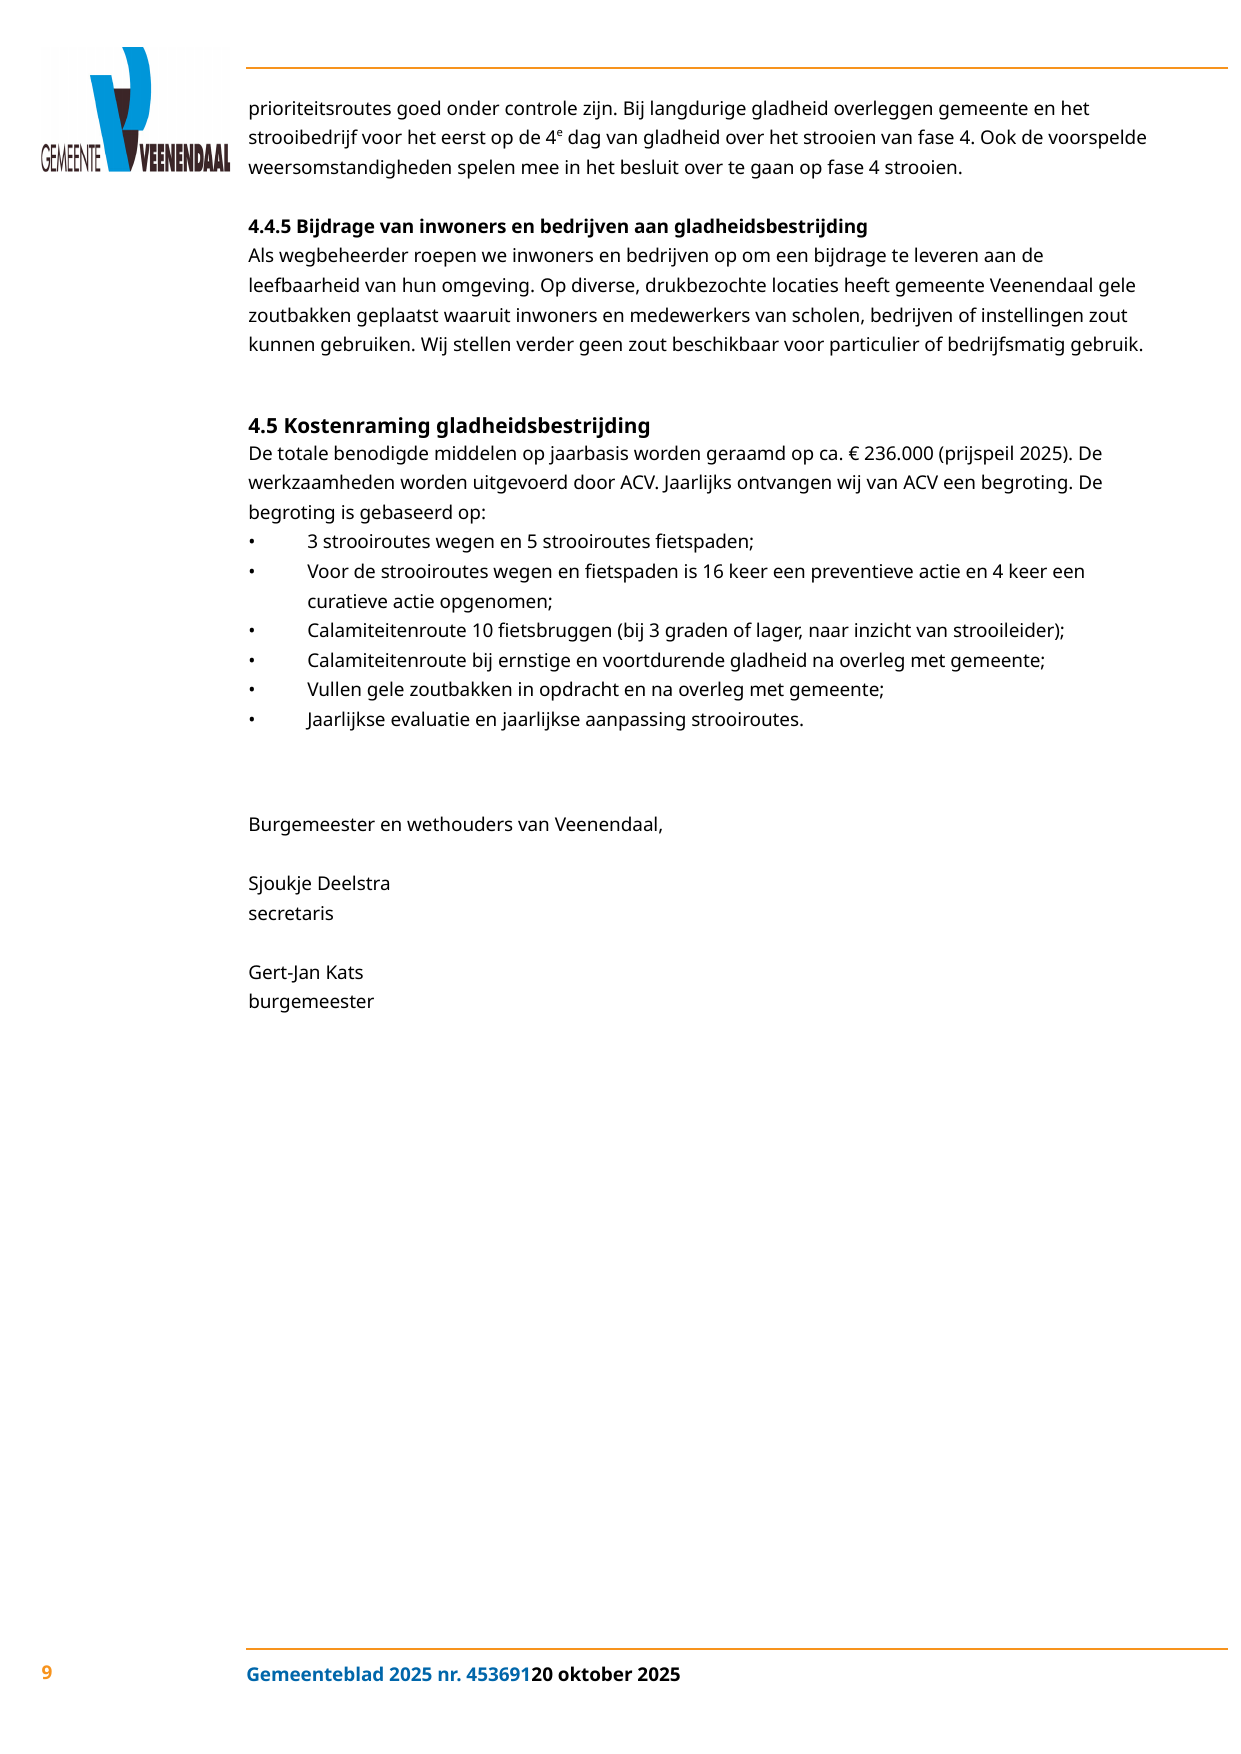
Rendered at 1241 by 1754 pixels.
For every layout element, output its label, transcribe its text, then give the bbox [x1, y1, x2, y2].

text Als wegbeheerder roepen we inwoners en bedrijven op om een bijdrage te leveren aan de leefbaarheid van hun omgeving. Op diverse, drukbezochte locaties heeft gemeente Veenendaal gele zoutbakken geplaatst waaruit inwoners en medewerkers van scholen, bedrijven of instellingen zout kunnen gebruiken. Wij stellen verder geen zout beschikbaar voor particulier of bedrijfsmatig gebruik. [248, 243, 1152, 357]
text burgemeester [248, 988, 1152, 1014]
text 4.5 Kostenraming gladheidsbestrijding [248, 411, 1152, 440]
list Calamiteitenroute bij ernstige en voortdurende gladheid na overleg met gemeente; [248, 647, 1152, 673]
text Gert-Jan Kats [248, 959, 1152, 984]
list Jaarlijkse evaluatie en jaarlijkse aanpassing strooiroutes. [248, 706, 1152, 732]
text De totale benodigde middelen op jaarbasis worden geraamd op ca. € 236.000 (prijspeil 2025). De werkzaamheden worden uitgevoerd door ACV. Jaarlijks ontvangen wij van ACV een begroting. De begroting is gebaseerd op: [248, 440, 1152, 525]
text 4.4.5 Bijdrage van inwoners en bedrijven aan gladheidsbestrijding [248, 213, 1152, 239]
text prioriteitsroutes goed onder controle zijn. Bij langdurige gladheid overleggen gemeente en het strooibedrijf voor het eerst op de 4e dag van gladheid over het strooien van fase 4. Ook de voorspelde weersomstandigheden spelen mee in het besluit over te gaan op fase 4 strooien. [248, 95, 1152, 180]
list Voor de strooiroutes wegen en fietspaden is 16 keer een preventieve actie en 4 keer een curatieve actie opgenomen; [248, 558, 1152, 613]
text secretaris [248, 900, 1152, 925]
picture [123, 47, 231, 172]
list 3 strooiroutes wegen en 5 strooiroutes fietspaden; [248, 529, 1152, 554]
list Vullen gele zoutbakken in opdracht en na overleg met gemeente; [248, 677, 1152, 702]
text Sjoukje Deelstra [248, 870, 1152, 896]
list Calamiteitenroute 10 fietsbruggen (bij 3 graden of lager, naar inzicht van strooileider); [248, 617, 1152, 643]
text Burgemeester en wethouders van Veenendaal, [248, 811, 1152, 837]
picture [41, 47, 130, 172]
